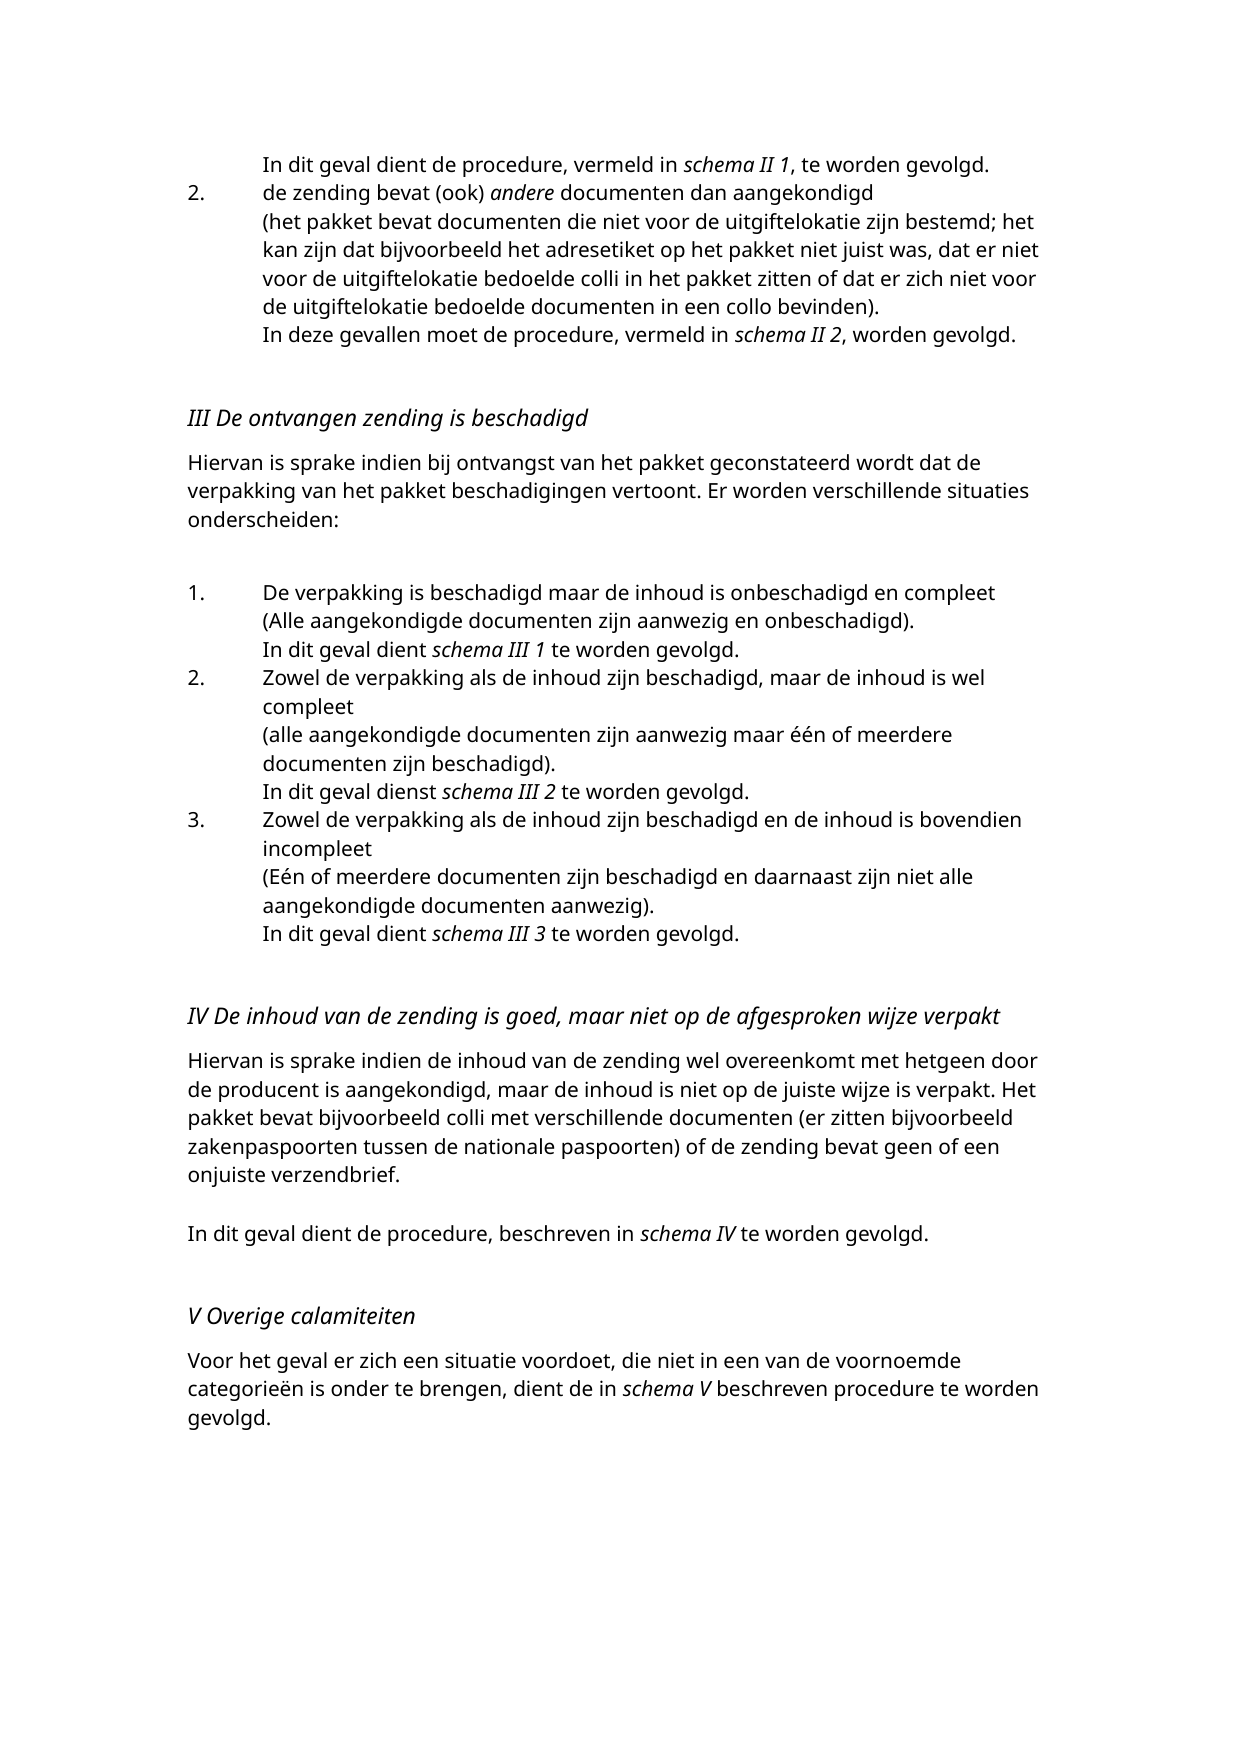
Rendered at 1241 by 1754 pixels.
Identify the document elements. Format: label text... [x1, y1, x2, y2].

list (alle aangekondigde documenten zijn aanwezig maar één of meerdere documenten zijn beschadigd). [187, 720, 1053, 777]
list In dit geval dient schema III 1 te worden gevolgd. [187, 635, 1053, 663]
list In dit geval dient schema III 3 te worden gevolgd. [187, 919, 1053, 948]
list de zending bevat (ook) andere documenten dan aangekondigd [187, 178, 1053, 207]
subtitle V Overige calamiteiten [187, 1300, 1053, 1331]
list In deze gevallen moet de procedure, vermeld in schema II 2, worden gevolgd. [187, 321, 1053, 349]
list In dit geval dienst schema III 2 te worden gevolgd. [187, 777, 1053, 806]
text Voor het geval er zich een situatie voordoet, die niet in een van de voornoemde categorieën is onder te brengen, dient de in schema V beschreven procedure te worden gevolgd. [187, 1346, 1053, 1431]
list In dit geval dient de procedure, vermeld in schema II 1, te worden gevolgd. [187, 150, 1053, 178]
subtitle IV De inhoud van de zending is goed, maar niet op de afgesproken wijze verpakt [187, 1000, 1053, 1032]
text Hiervan is sprake indien de inhoud van de zending wel overeenkomt met hetgeen door de producent is aangekondigd, maar de inhoud is niet op de juiste wijze is verpakt. Het pakket bevat bijvoorbeeld colli met verschillende documenten (er zitten bijvoorbeeld zakenpaspoorten tussen de nationale paspoorten) of de zending bevat geen of een onjuiste verzendbrief. [187, 1047, 1053, 1189]
list Zowel de verpakking als de inhoud zijn beschadigd, maar de inhoud is wel compleet [187, 663, 1053, 720]
list Zowel de verpakking als de inhoud zijn beschadigd en de inhoud is bovendien incompleet [187, 806, 1053, 862]
text In dit geval dient de procedure, beschreven in schema IV te worden gevolgd. [187, 1219, 1053, 1247]
list De verpakking is beschadigd maar de inhoud is onbeschadigd en compleet [187, 578, 1053, 607]
subtitle III De ontvangen zending is beschadigd [187, 402, 1053, 433]
list (Eén of meerdere documenten zijn beschadigd en daarnaast zijn niet alle aangekondigde documenten aanwezig). [187, 862, 1053, 919]
text Hiervan is sprake indien bij ontvangst van het pakket geconstateerd wordt dat de verpakking van het pakket beschadigingen vertoont. Er worden verschillende situaties onderscheiden: [187, 448, 1053, 533]
list (Alle aangekondigde documenten zijn aanwezig en onbeschadigd). [187, 607, 1053, 635]
list (het pakket bevat documenten die niet voor de uitgiftelokatie zijn bestemd; het kan zijn dat bijvoorbeeld het adresetiket op het pakket niet juist was, dat er niet voor de uitgiftelokatie bedoelde colli in het pakket zitten of dat er zich niet voor de uitgiftelokatie bedoelde documenten in een collo bevinden). [187, 207, 1053, 321]
